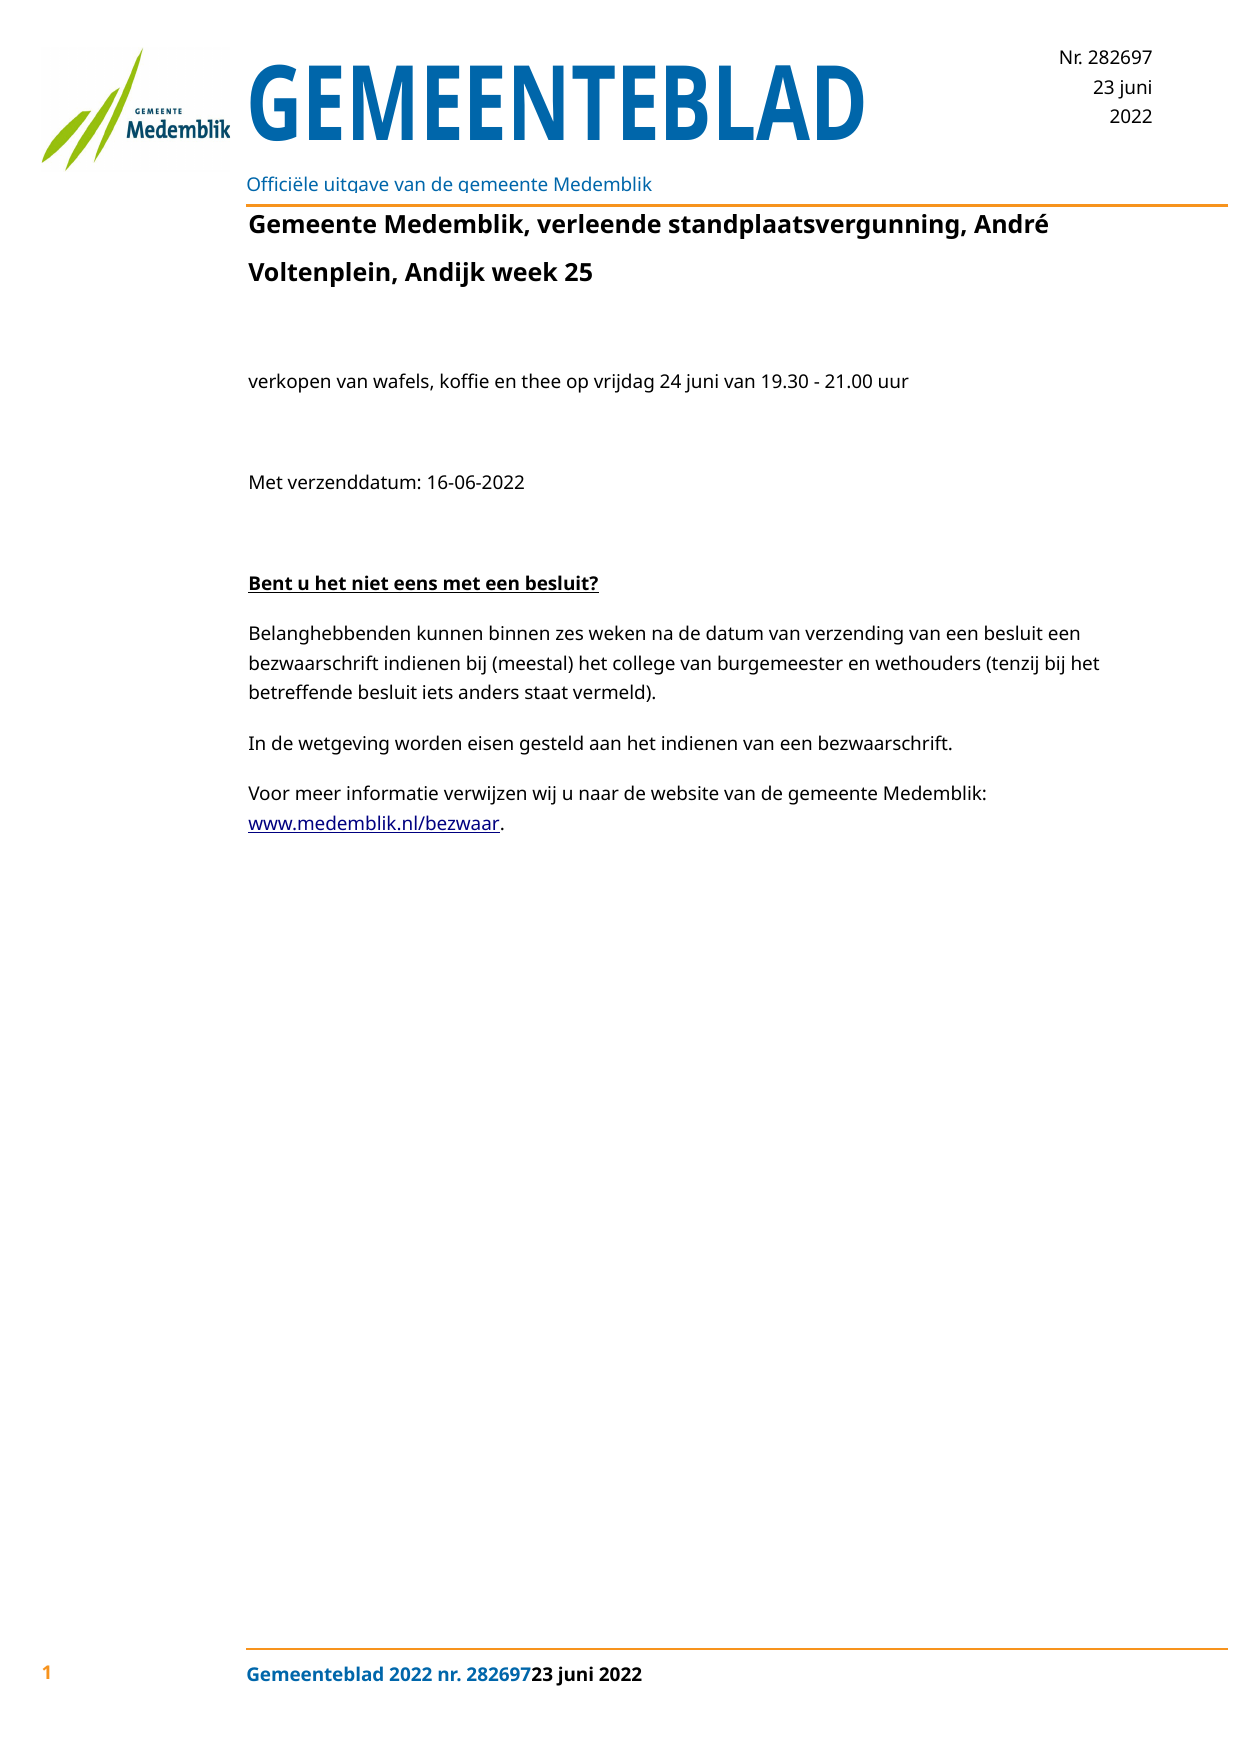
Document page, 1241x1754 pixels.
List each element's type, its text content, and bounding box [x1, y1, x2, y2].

text verkopen van wafels, koffie en thee op vrijdag 24 juni van 19.30 - 21.00 uur [248, 368, 1152, 394]
text Gemeente Medemblik, verleende standplaatsvergunning, André Voltenplein, Andijk week 25 [248, 207, 1152, 288]
picture [41, 47, 231, 172]
text In de wetgeving worden eisen gesteld aan het indienen van een bezwaarschrift. [248, 730, 1152, 756]
text Belanghebbenden kunnen binnen zes weken na de datum van verzending van een besluit een bezwaarschrift indienen bij (meestal) het college van burgemeester en wethouders (tenzij bij het betreffende besluit iets anders staat vermeld). [248, 620, 1152, 705]
text Voor meer informatie verwijzen wij u naar de website van de gemeente Medemblik: www.medemblik.nl/bezwaar. [248, 780, 1152, 836]
text Bent u het niet eens met een besluit? [248, 570, 1152, 596]
text Met verzenddatum: 16-06-2022 [248, 469, 1152, 495]
